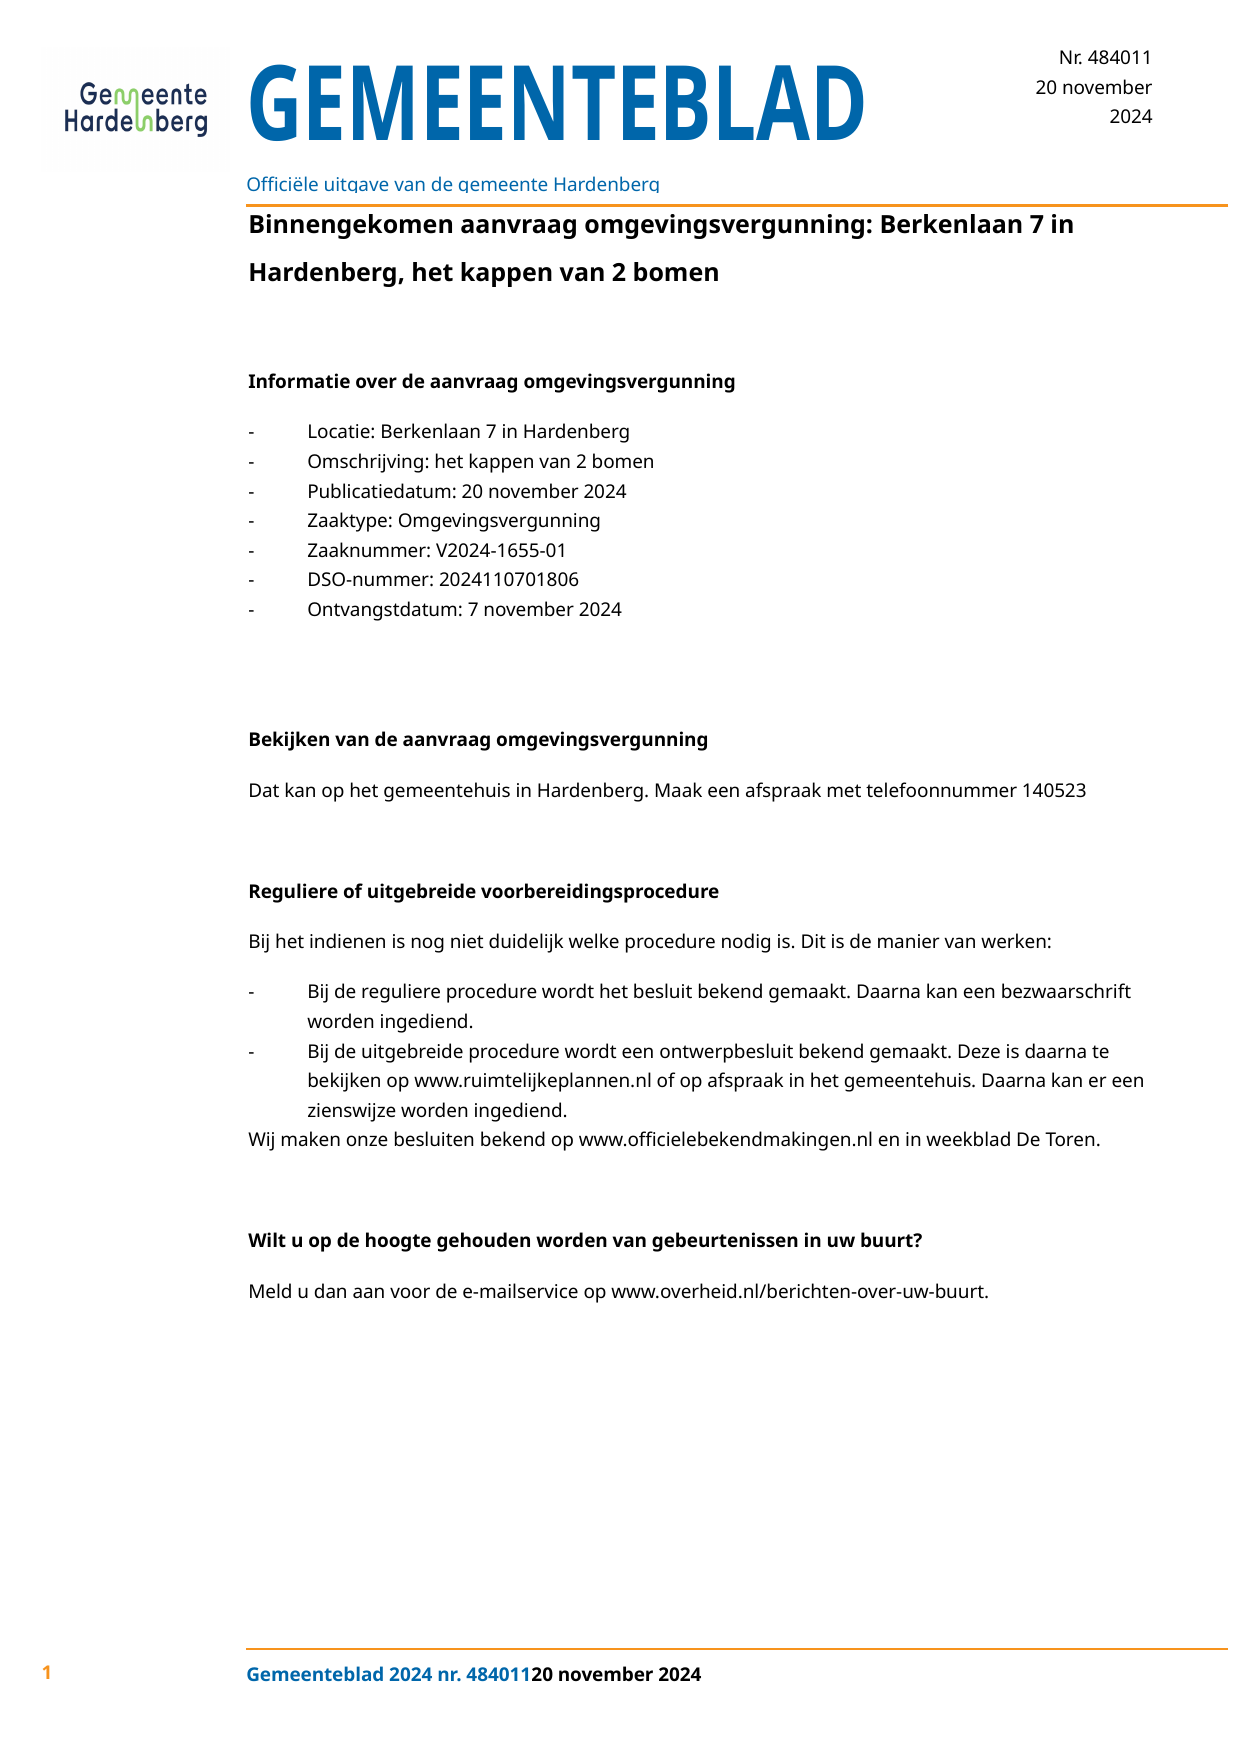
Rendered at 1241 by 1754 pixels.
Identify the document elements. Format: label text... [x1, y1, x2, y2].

text Wij maken onze besluiten bekend op www.officielebekendmakingen.nl en in weekblad De Toren. [248, 1127, 1152, 1152]
list Locatie: Berkenlaan 7 in Hardenberg [248, 419, 1152, 444]
list Zaaknummer: V2024-1655-01 [248, 537, 1152, 563]
list Bij de uitgebreide procedure wordt een ontwerpbesluit bekend gemaakt. Deze is daarna te bekijken op www.ruimtelijkeplannen.nl of op afspraak in het gemeentehuis. Daarna kan er een zienswijze worden ingediend. [248, 1038, 1152, 1123]
text Meld u dan aan voor de e-mailservice op www.overheid.nl/berichten-over-uw-buurt. [248, 1278, 1152, 1304]
text Bekijken van de aanvraag omgevingsvergunning [248, 727, 1152, 752]
list Omschrijving: het kappen van 2 bomen [248, 448, 1152, 474]
picture [41, 47, 231, 172]
text Wilt u op de hoogte gehouden worden van gebeurtenissen in uw buurt? [248, 1227, 1152, 1253]
text Binnengekomen aanvraag omgevingsvergunning: Berkenlaan 7 in Hardenberg, het kappen van 2 bomen [248, 207, 1152, 288]
list Ontvangstdatum: 7 november 2024 [248, 596, 1152, 622]
text Reguliere of uitgebreide voorbereidingsprocedure [248, 878, 1152, 904]
list DSO-nummer: 2024110701806 [248, 567, 1152, 592]
list Zaaktype: Omgevingsvergunning [248, 507, 1152, 533]
list Bij de reguliere procedure wordt het besluit bekend gemaakt. Daarna kan een bezwaarschrift worden ingediend. [248, 979, 1152, 1034]
text Bij het indienen is nog niet duidelijk welke procedure nodig is. Dit is de manier van werken: [248, 928, 1152, 954]
text Dat kan op het gemeentehuis in Hardenberg. Maak een afspraak met telefoonnummer 140523 [248, 777, 1152, 803]
text Informatie over de aanvraag omgevingsvergunning [248, 368, 1152, 394]
list Publicatiedatum: 20 november 2024 [248, 478, 1152, 504]
